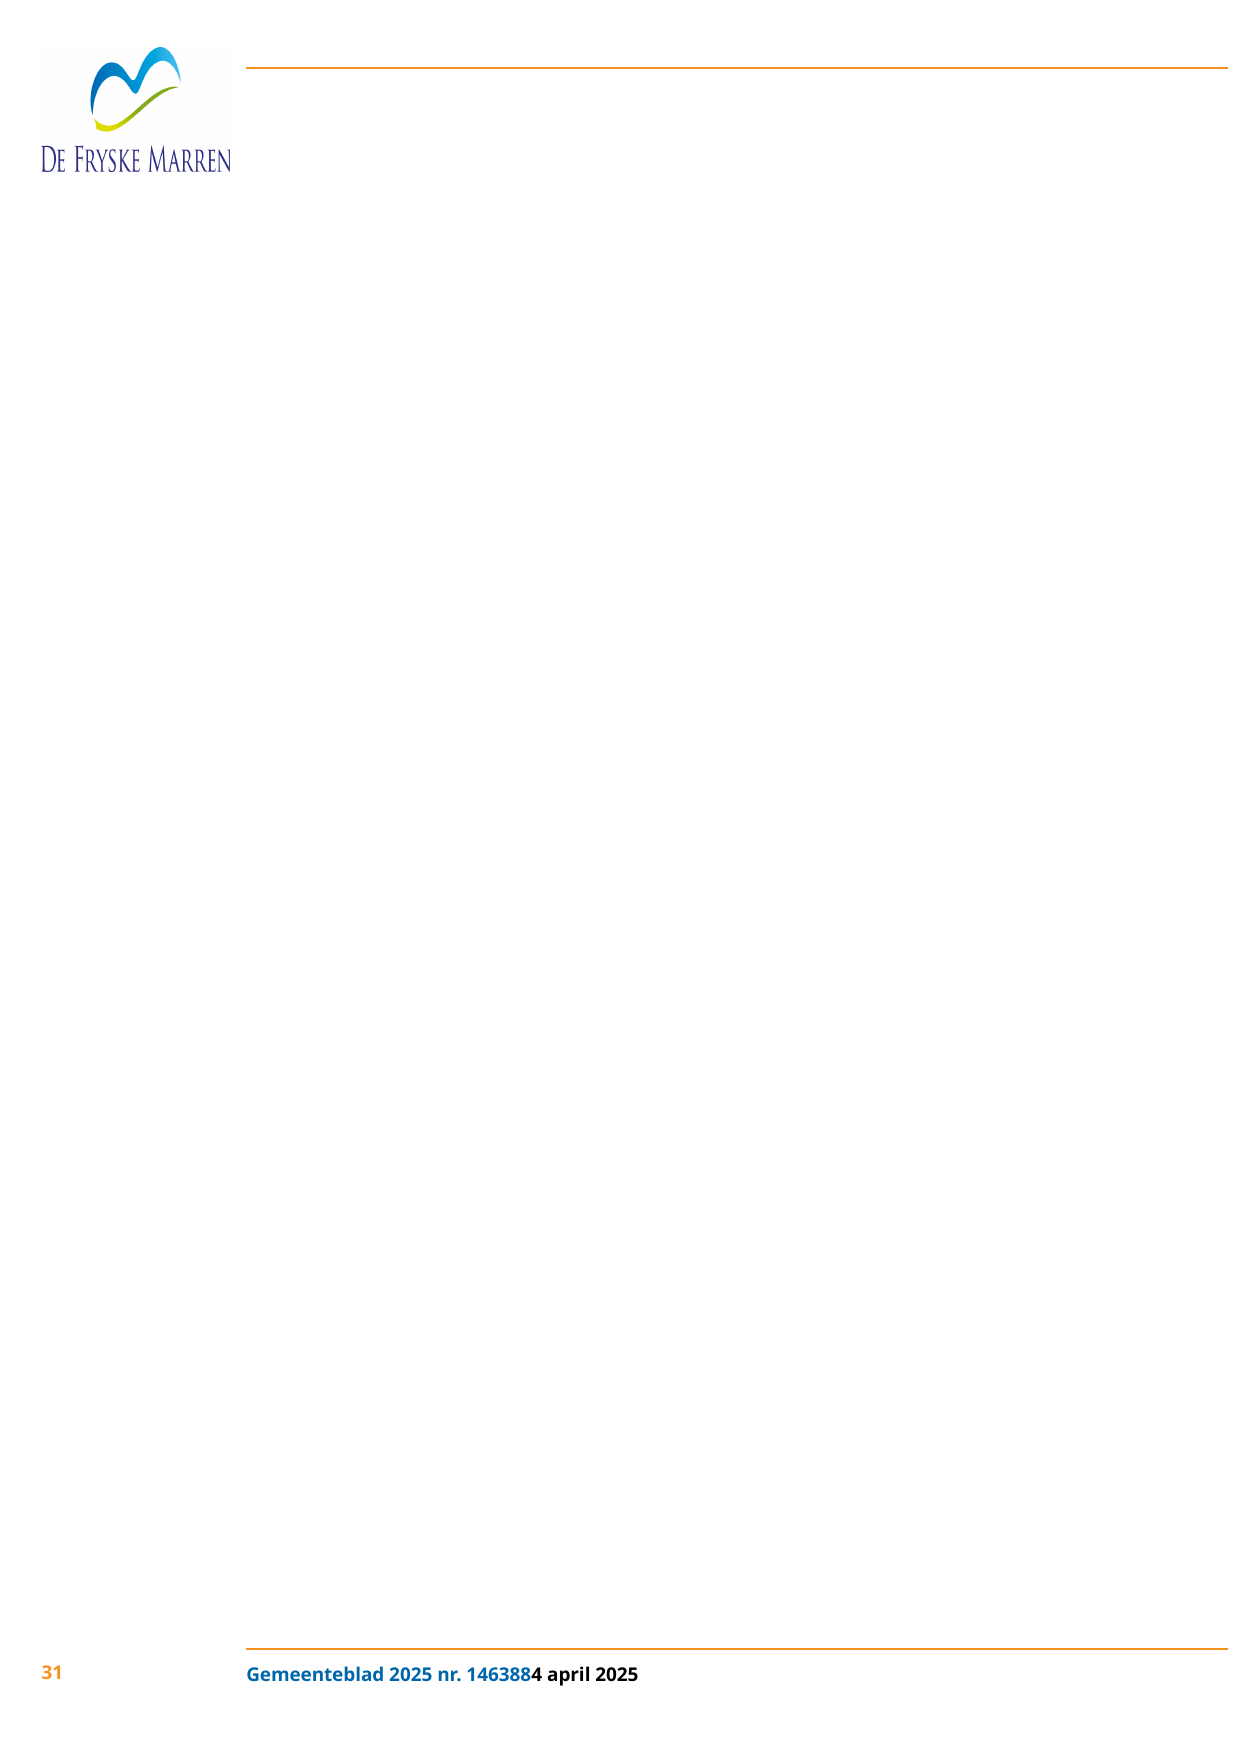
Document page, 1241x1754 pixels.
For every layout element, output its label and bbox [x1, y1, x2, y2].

picture [41, 47, 231, 172]
